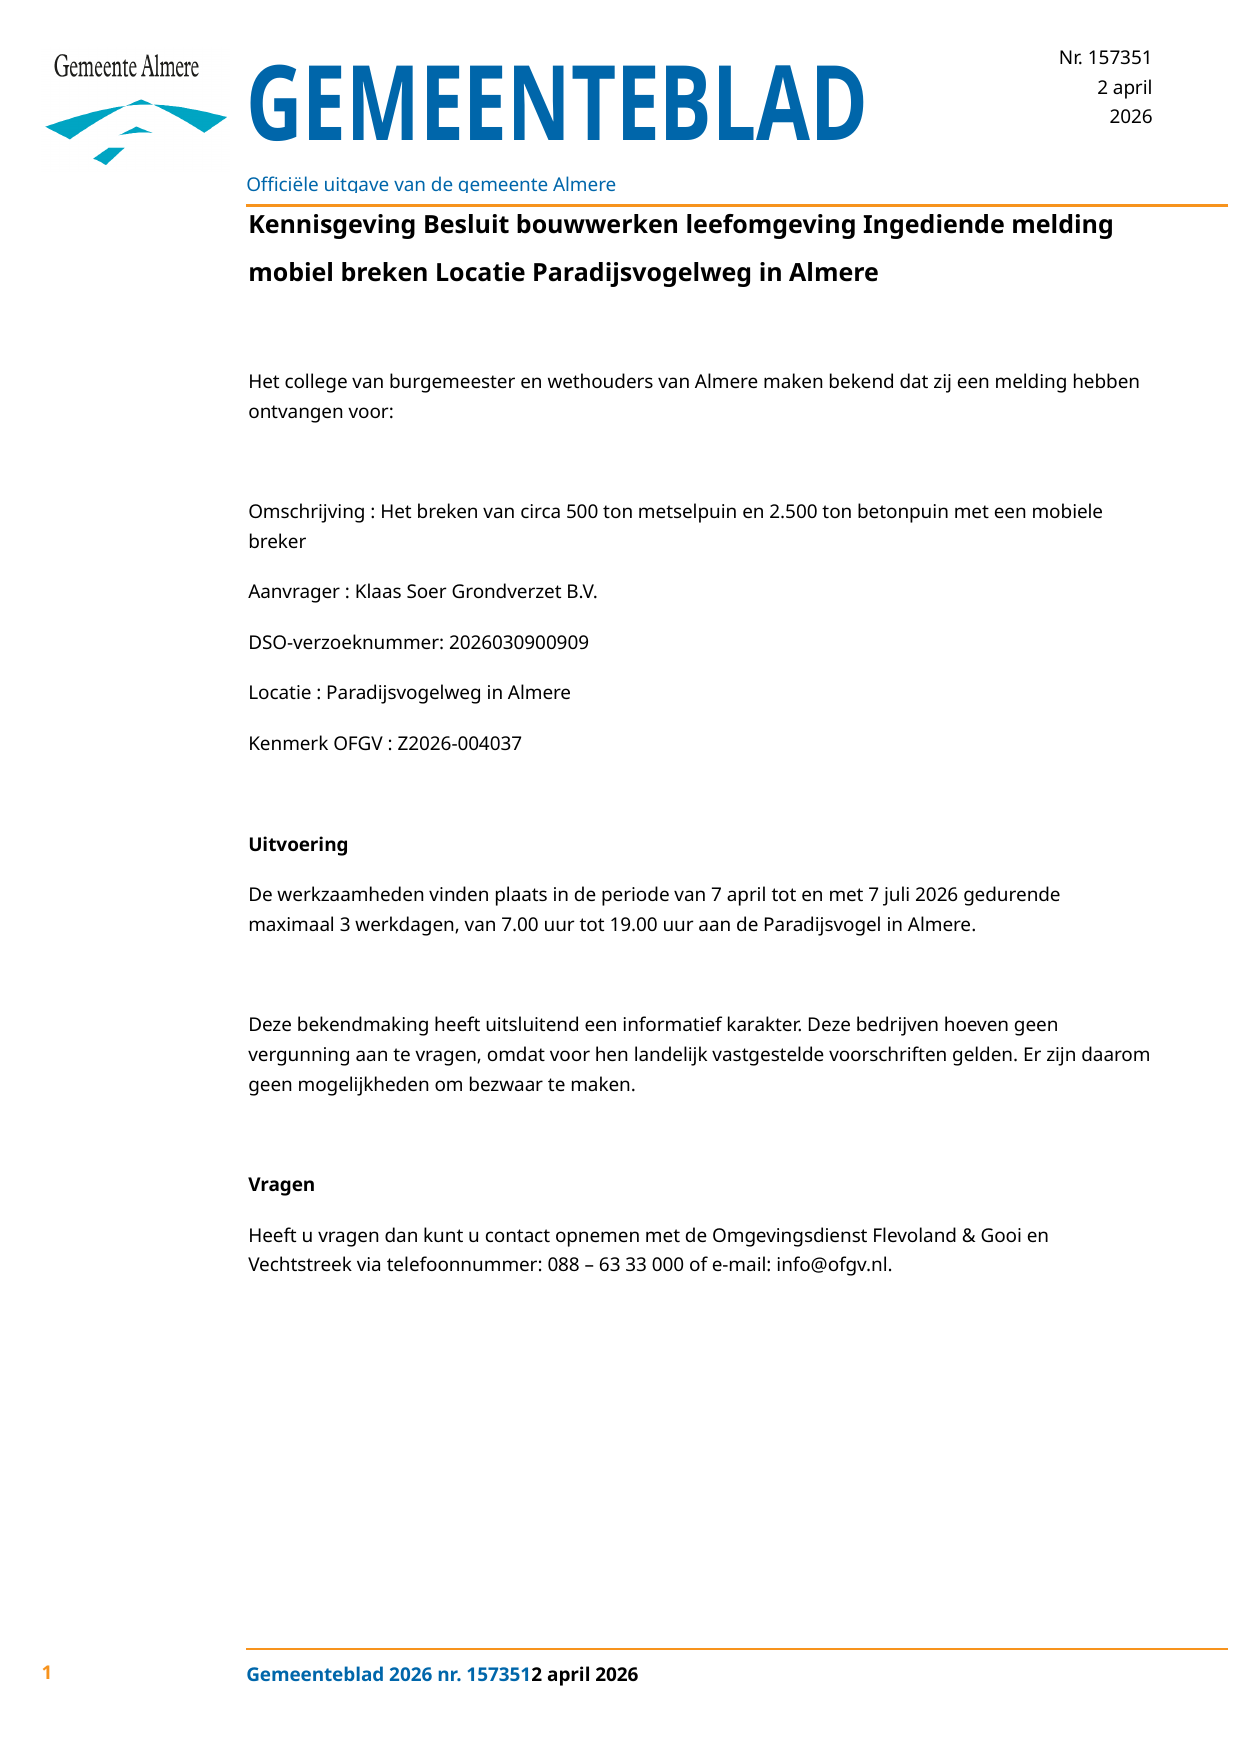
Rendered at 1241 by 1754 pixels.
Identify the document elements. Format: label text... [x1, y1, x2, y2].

text Uitvoering [248, 831, 1152, 857]
text Heeft u vragen dan kunt u contact opnemen met de Omgevingsdienst Flevoland & Gooi en Vechtstreek via telefoonnummer: 088 – 63 33 000 of e-mail: info@ofgv.nl. [248, 1222, 1152, 1277]
text Kenmerk OFGV : Z2026-004037 [248, 730, 1152, 756]
text Omschrijving : Het breken van circa 500 ton metselpuin en 2.500 ton betonpuin met een mobiele breker [248, 499, 1152, 554]
text De werkzaamheden vinden plaats in de periode van 7 april tot en met 7 juli 2026 gedurende maximaal 3 werkdagen, van 7.00 uur tot 19.00 uur aan de Paradijsvogel in Almere. [248, 881, 1152, 937]
text DSO-verzoeknummer: 2026030900909 [248, 629, 1152, 655]
text Locatie : Paradijsvogelweg in Almere [248, 679, 1152, 705]
picture [41, 47, 231, 172]
text Kennisgeving Besluit bouwwerken leefomgeving Ingediende melding mobiel breken Locatie Paradijsvogelweg in Almere [248, 207, 1152, 288]
text Het college van burgemeester en wethouders van Almere maken bekend dat zij een melding hebben ontvangen voor: [248, 368, 1152, 424]
text Vragen [248, 1172, 1152, 1197]
text Aanvrager : Klaas Soer Grondverzet B.V. [248, 579, 1152, 604]
text Deze bekendmaking heeft uitsluitend een informatief karakter. Deze bedrijven hoeven geen vergunning aan te vragen, omdat voor hen landelijk vastgestelde voorschriften gelden. Er zijn daarom geen mogelijkheden om bezwaar te maken. [248, 1012, 1152, 1097]
